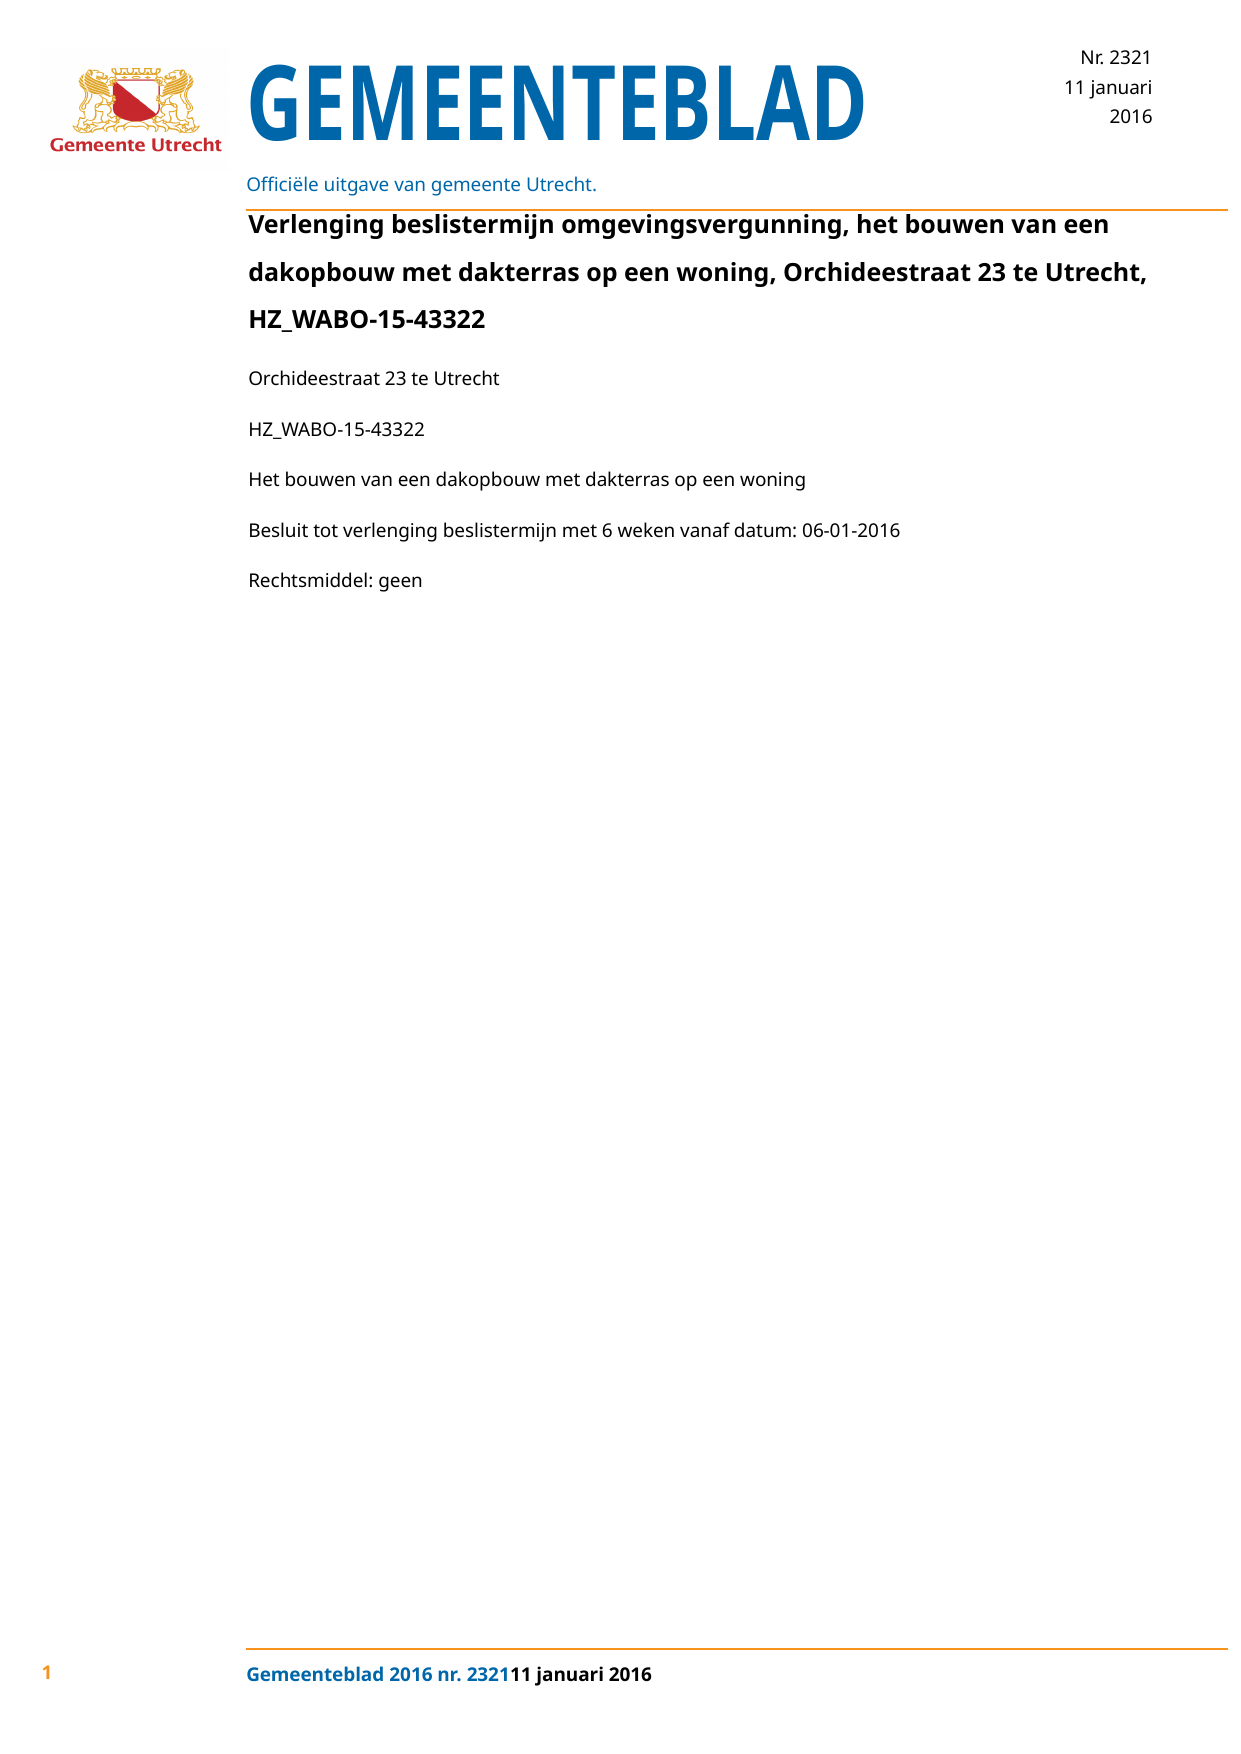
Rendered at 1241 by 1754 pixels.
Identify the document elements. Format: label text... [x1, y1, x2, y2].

text Verlenging beslistermijn omgevingsvergunning, het bouwen van een dakopbouw met dakterras op een woning, Orchideestraat 23 te Utrecht, HZ_WABO-15-43322 [248, 211, 1152, 336]
text Rechtsmiddel: geen [248, 567, 1152, 593]
text Orchideestraat 23 te Utrecht [248, 366, 1152, 391]
text Besluit tot verlenging beslistermijn met 6 weken vanaf datum: 06-01-2016 [248, 517, 1152, 542]
text HZ_WABO-15-43322 [248, 416, 1152, 442]
picture [41, 47, 231, 172]
text Het bouwen van een dakopbouw met dakterras op een woning [248, 466, 1152, 492]
